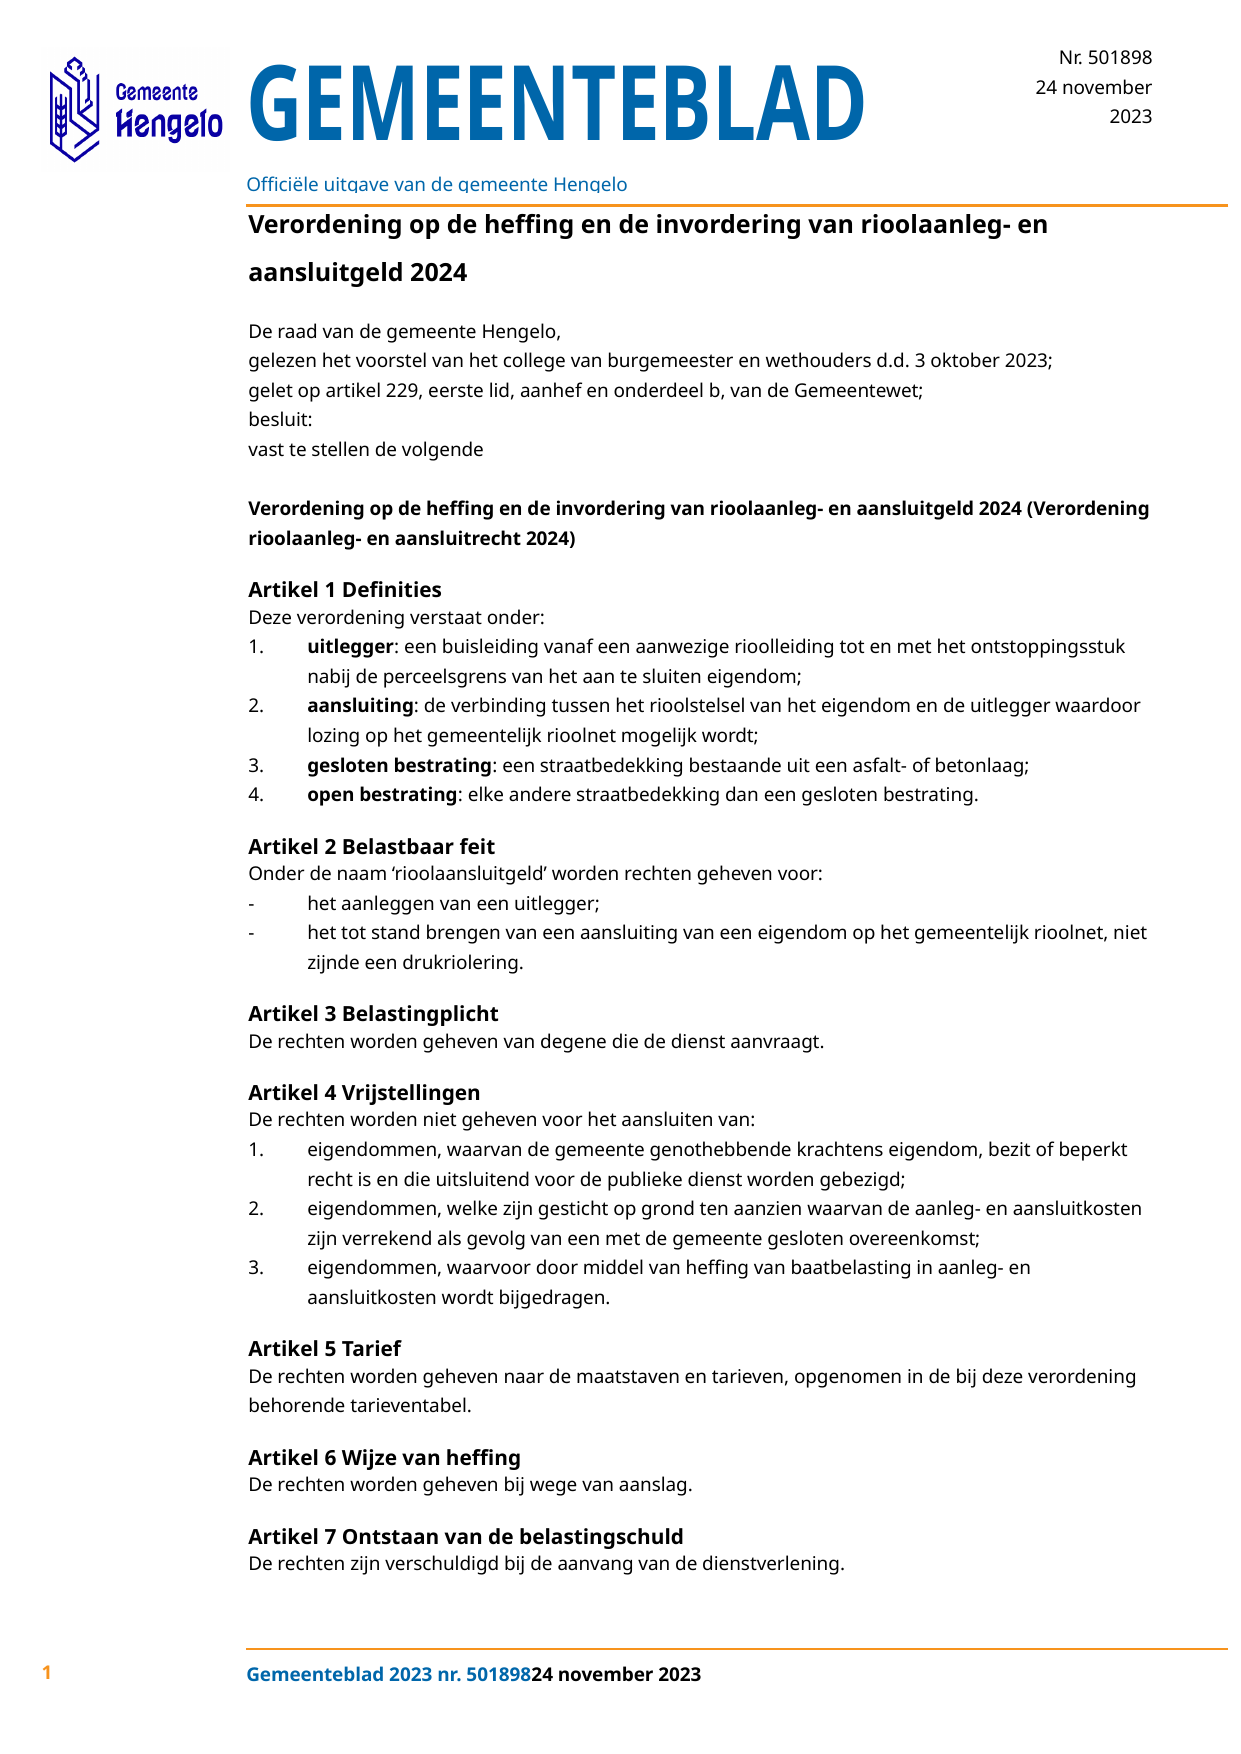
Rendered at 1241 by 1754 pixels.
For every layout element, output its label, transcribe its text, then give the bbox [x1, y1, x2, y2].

picture [41, 47, 231, 172]
text De raad van de gemeente Hengelo, [248, 318, 1152, 344]
list eigendommen, waarvoor door middel van heffing van baatbelasting in aanleg- en aansluitkosten wordt bijgedragen. [248, 1254, 1152, 1310]
text vast te stellen de volgende [248, 436, 1152, 462]
list aansluiting: de verbinding tussen het rioolstelsel van het eigendom en de uitlegger waardoor lozing op het gemeentelijk rioolnet mogelijk wordt; [248, 693, 1152, 748]
list eigendommen, waarvan de gemeente genothebbende krachtens eigendom, bezit of beperkt recht is en die uitsluitend voor de publieke dienst worden gebezigd; [248, 1136, 1152, 1192]
text besluit: [248, 407, 1152, 432]
text Artikel 6 Wijze van heffing [248, 1443, 1152, 1471]
text De rechten zijn verschuldigd bij de aanvang van de dienstverlening. [248, 1550, 1152, 1576]
list open bestrating: elke andere straatbedekking dan een gesloten bestrating. [248, 781, 1152, 807]
list het tot stand brengen van een aansluiting van een eigendom op het gemeentelijk rioolnet, niet zijnde een drukriolering. [248, 919, 1152, 975]
text Artikel 4 Vrijstellingen [248, 1078, 1152, 1107]
text Onder de naam ‘rioolaansluitgeld’ worden rechten geheven voor: [248, 860, 1152, 886]
text Verordening op de heffing en de invordering van rioolaanleg- en aansluitgeld 2024 [248, 207, 1152, 288]
text De rechten worden geheven bij wege van aanslag. [248, 1471, 1152, 1497]
list het aanleggen van een uitlegger; [248, 890, 1152, 916]
text Artikel 1 Definities [248, 575, 1152, 604]
list uitlegger: een buisleiding vanaf een aanwezige rioolleiding tot en met het ontstoppingsstuk nabij de perceelsgrens van het aan te sluiten eigendom; [248, 633, 1152, 689]
text Artikel 2 Belastbaar feit [248, 832, 1152, 860]
text Artikel 3 Belastingplicht [248, 999, 1152, 1028]
text De rechten worden niet geheven voor het aansluiten van: [248, 1107, 1152, 1132]
text gelezen het voorstel van het college van burgemeester en wethouders d.d. 3 oktober 2023; [248, 347, 1152, 373]
text Artikel 7 Ontstaan van de belastingschuld [248, 1522, 1152, 1550]
text gelet op artikel 229, eerste lid, aanhef en onderdeel b, van de Gemeentewet; [248, 377, 1152, 403]
list eigendommen, welke zijn gesticht op grond ten aanzien waarvan de aanleg- en aansluitkosten zijn verrekend als gevolg van een met de gemeente gesloten overeenkomst; [248, 1195, 1152, 1251]
text Deze verordening verstaat onder: [248, 604, 1152, 629]
text De rechten worden geheven naar de maatstaven en tarieven, opgenomen in de bij deze verordening behorende tarieventabel. [248, 1363, 1152, 1418]
text Verordening op de heffing en de invordering van rioolaanleg- en aansluitgeld 2024 (Verordening rioolaanleg- en aansluitrecht 2024) [248, 495, 1152, 551]
text De rechten worden geheven van degene die de dienst aanvraagt. [248, 1028, 1152, 1053]
list gesloten bestrating: een straatbedekking bestaande uit een asfalt- of betonlaag; [248, 752, 1152, 777]
text Artikel 5 Tarief [248, 1334, 1152, 1363]
